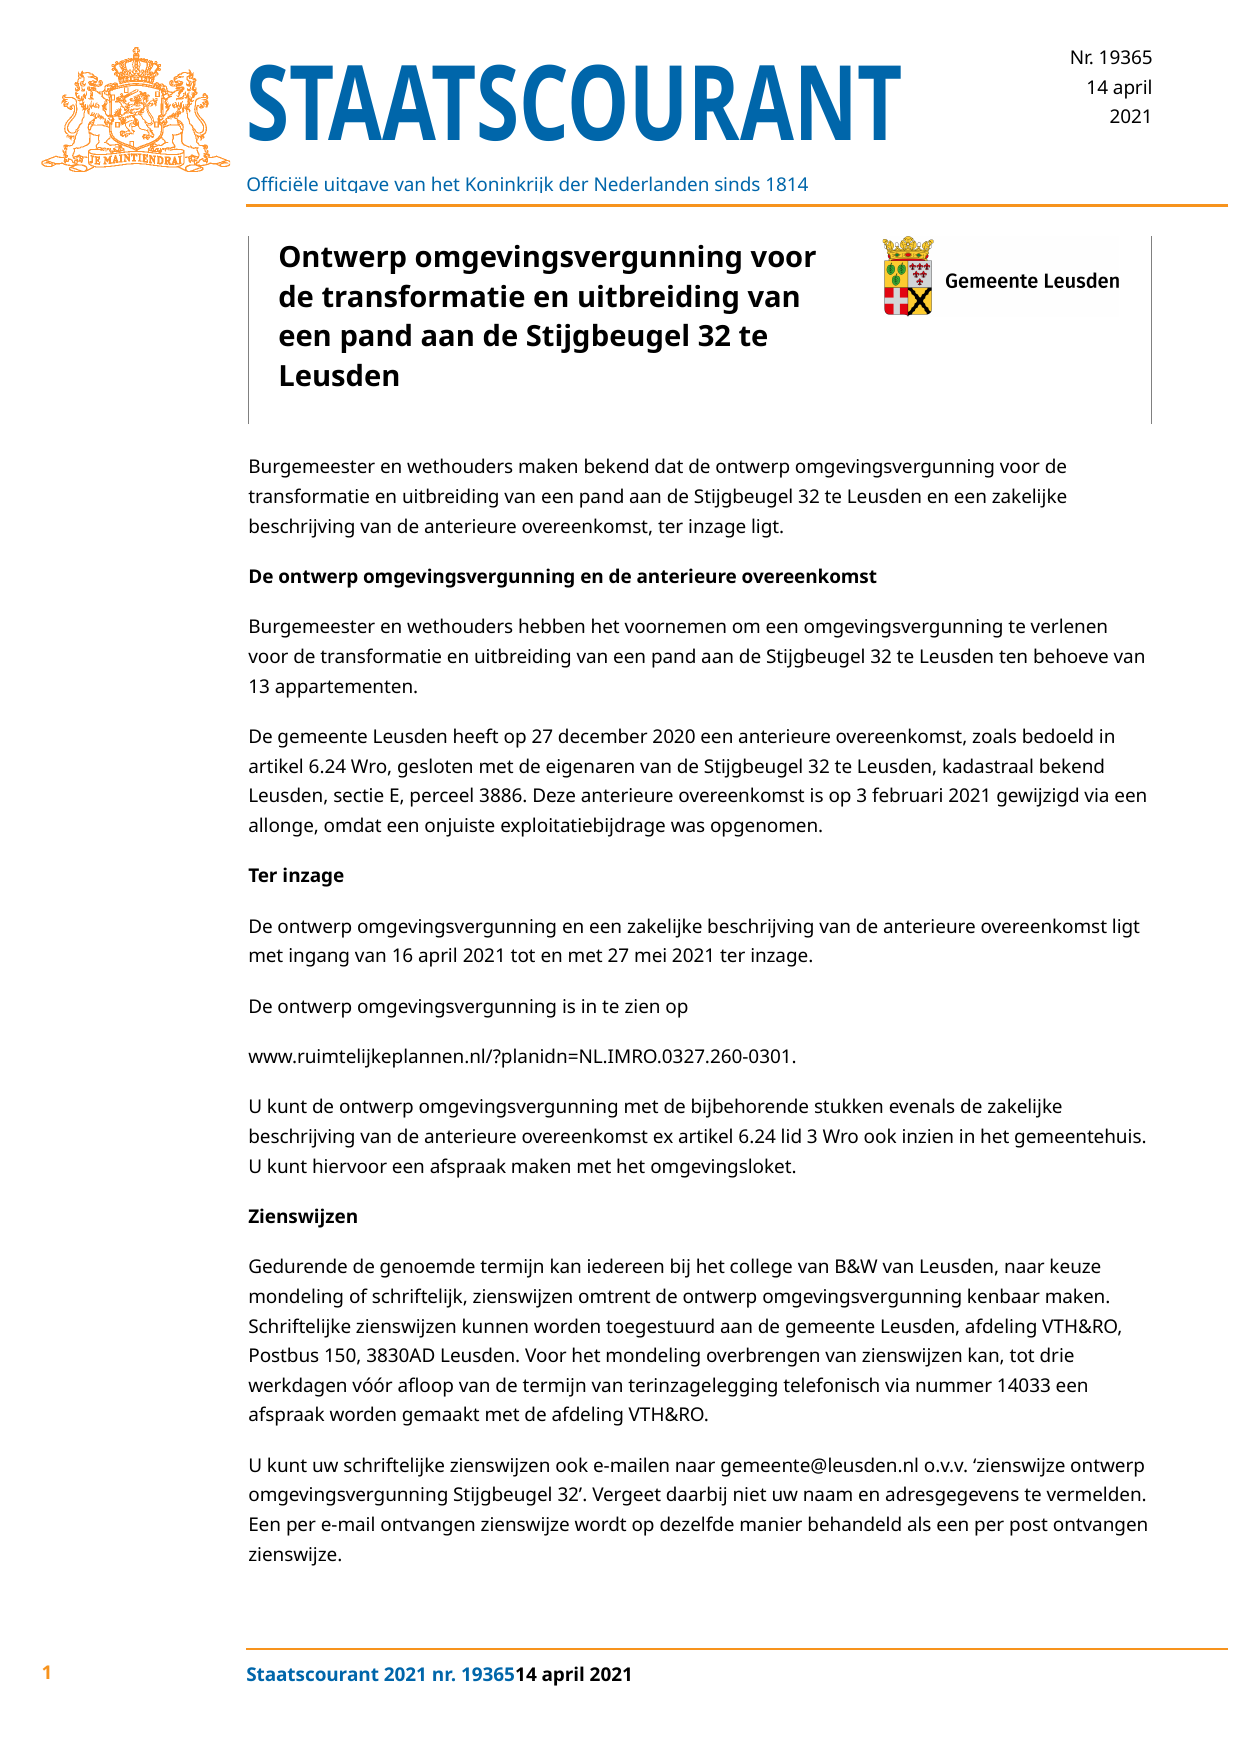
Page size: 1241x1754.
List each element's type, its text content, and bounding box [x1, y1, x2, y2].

picture [882, 236, 1119, 317]
picture [41, 47, 231, 172]
text De gemeente Leusden heeft op 27 december 2020 een anterieure overeenkomst, zoals bedoeld in artikel 6.24 Wro, gesloten met de eigenaren van de Stijgbeugel 32 te Leusden, kadastraal bekend Leusden, sectie E, perceel 3886. Deze anterieure overeenkomst is op 3 februari 2021 gewijzigd via een allonge, omdat een onjuiste exploitatiebijdrage was opgenomen. [248, 723, 1152, 838]
text www.ruimtelijkeplannen.nl/?planidn=NL.IMRO.0327.260-0301. [248, 1043, 1152, 1069]
text Ter inzage [248, 862, 1152, 888]
table_header Ontwerp omgevingsvergunning voor de transformatie en uitbreiding van een pand aan de Stijgbeugel 32 te Leusden [249, 236, 850, 424]
text U kunt de ontwerp omgevingsvergunning met de bijbehorende stukken evenals de zakelijke beschrijving van de anterieure overeenkomst ex artikel 6.24 lid 3 Wro ook inzien in het gemeentehuis. U kunt hiervoor een afspraak maken met het omgevingsloket. [248, 1094, 1152, 1178]
text Gedurende de genoemde termijn kan iedereen bij het college van B&W van Leusden, naar keuze mondeling of schriftelijk, zienswijzen omtrent de ontwerp omgevingsvergunning kenbaar maken. Schriftelijke zienswijzen kunnen worden toegestuurd aan de gemeente Leusden, afdeling VTH&RO, Postbus 150, 3830AD Leusden. Voor het mondeling overbrengen van zienswijzen kan, tot drie werkdagen vóór afloop van de termijn van terinzagelegging telefonisch via nummer 14033 een afspraak worden gemaakt met de afdeling VTH&RO. [248, 1254, 1152, 1427]
text Burgemeester en wethouders maken bekend dat de ontwerp omgevingsvergunning voor de transformatie en uitbreiding van een pand aan de Stijgbeugel 32 te Leusden en een zakelijke beschrijving van de anterieure overeenkomst, ter inzage ligt. [248, 454, 1152, 538]
text De ontwerp omgevingsvergunning en een zakelijke beschrijving van de anterieure overeenkomst ligt met ingang van 16 april 2021 tot en met 27 mei 2021 ter inzage. [248, 913, 1152, 968]
text Zienswijzen [248, 1203, 1152, 1229]
text U kunt uw schriftelijke zienswijzen ook e-mailen naar gemeente@leusden.nl o.v.v. ‘zienswijze ontwerp omgevingsvergunning Stijgbeugel 32’. Vergeet daarbij niet uw naam en adresgegevens te vermelden. Een per e-mail ontvangen zienswijze wordt op dezelfde manier behandeld als een per post ontvangen zienswijze. [248, 1452, 1152, 1566]
text De ontwerp omgevingsvergunning is in te zien op [248, 993, 1152, 1018]
text De ontwerp omgevingsvergunning en de anterieure overeenkomst [248, 563, 1152, 589]
text Burgemeester en wethouders hebben het voornemen om een omgevingsvergunning te verlenen voor de transformatie en uitbreiding van een pand aan de Stijgbeugel 32 te Leusden ten behoeve van 13 appartementen. [248, 614, 1152, 698]
table_header [850, 236, 1151, 424]
